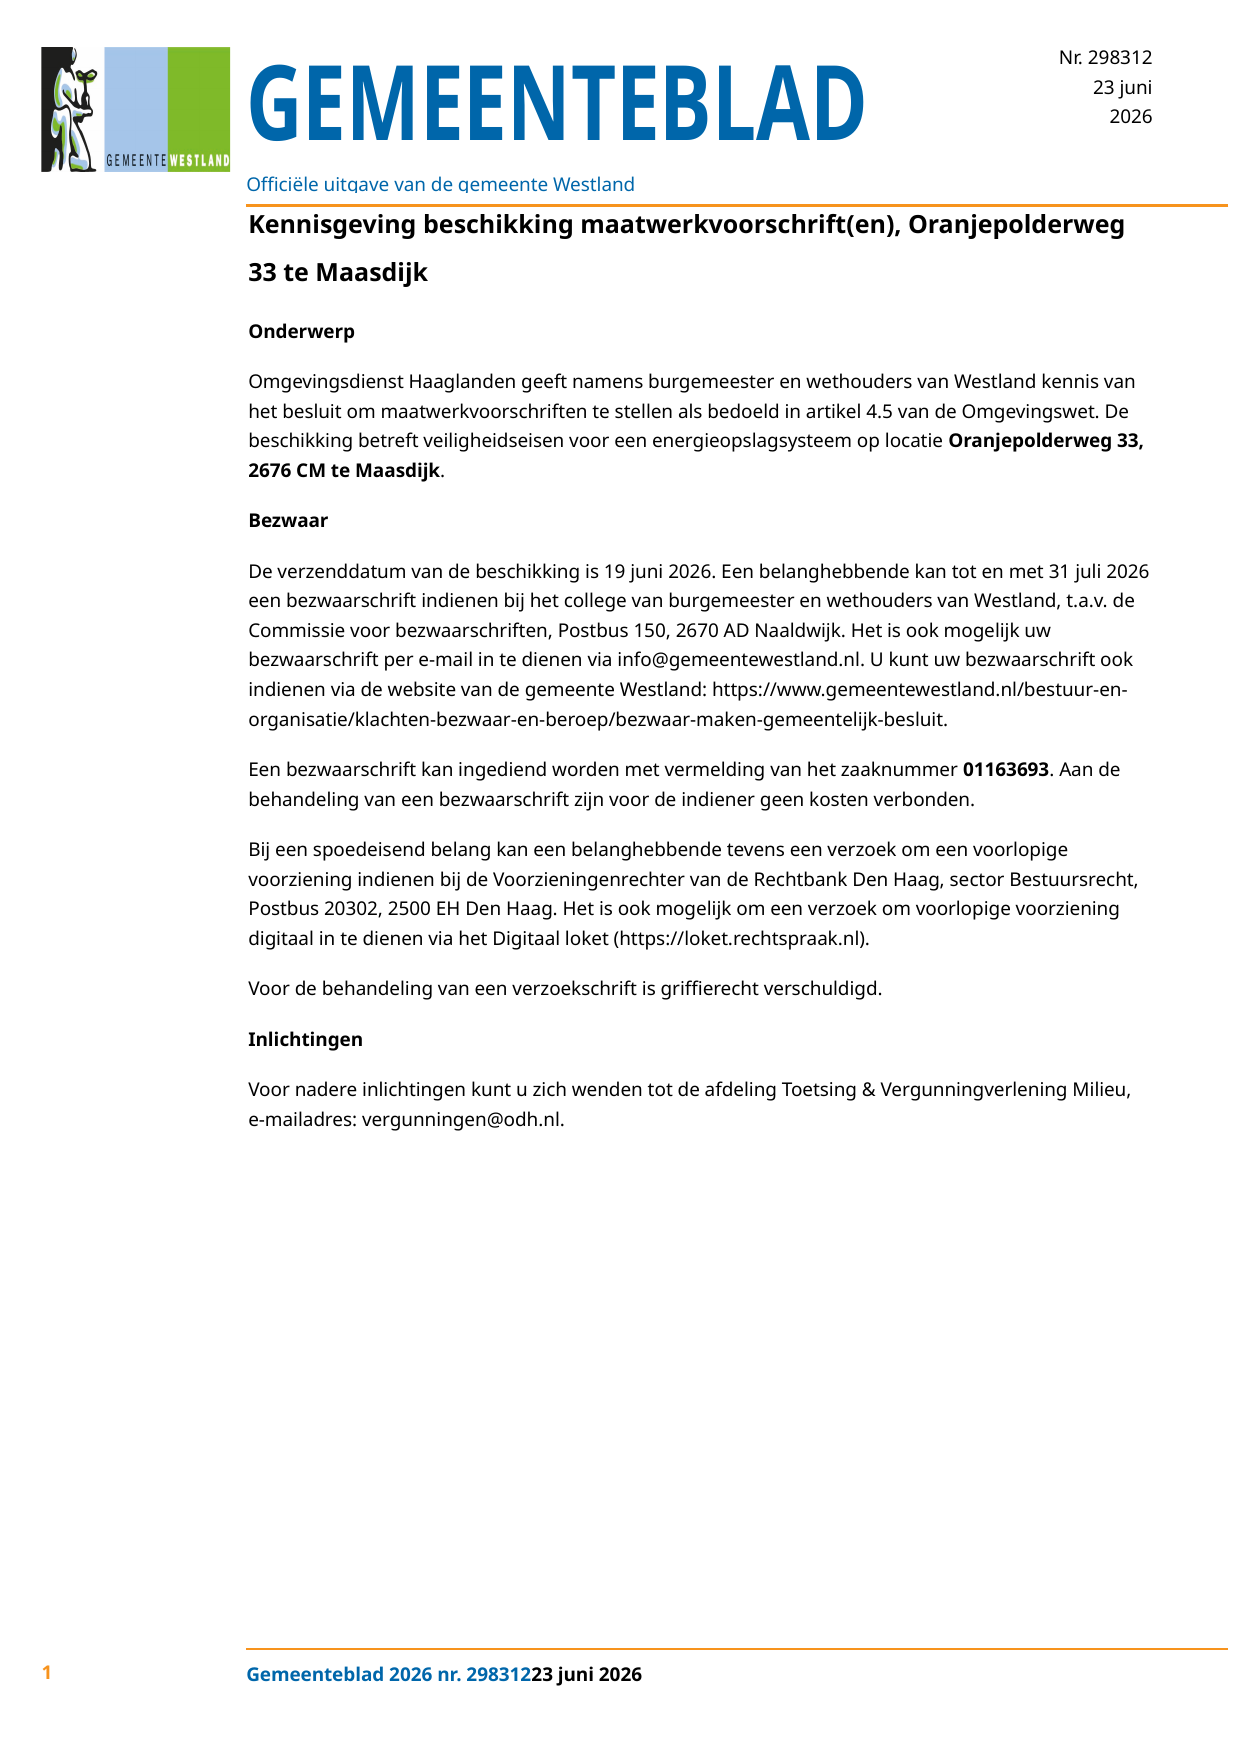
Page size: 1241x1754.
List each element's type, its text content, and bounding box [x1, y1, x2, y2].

text Bezwaar [248, 507, 1152, 533]
picture [41, 47, 231, 172]
text Onderwerp [248, 318, 1152, 344]
text Kennisgeving beschikking maatwerkvoorschrift(en), Oranjepolderweg 33 te Maasdijk [248, 207, 1152, 288]
text Een bezwaarschrift kan ingediend worden met vermelding van het zaaknummer 01163693. Aan de behandeling van een bezwaarschrift zijn voor de indiener geen kosten verbonden. [248, 756, 1152, 812]
text Voor nadere inlichtingen kunt u zich wenden tot de afdeling Toetsing & Vergunningverlening Milieu, e-mailadres: vergunningen@odh.nl. [248, 1076, 1152, 1132]
text Bij een spoedeisend belang kan een belanghebbende tevens een verzoek om een voorlopige voorziening indienen bij de Voorzieningenrechter van de Rechtbank Den Haag, sector Bestuursrecht, Postbus 20302, 2500 EH Den Haag. Het is ook mogelijk om een verzoek om voorlopige voorziening digitaal in te dienen via het Digitaal loket (https://loket.rechtspraak.nl). [248, 836, 1152, 951]
text Omgevingsdienst Haaglanden geeft namens burgemeester en wethouders van Westland kennis van het besluit om maatwerkvoorschriften te stellen als bedoeld in artikel 4.5 van de Omgevingswet. De beschikking betreft veiligheidseisen voor een energieopslagsysteem op locatie Oranjepolderweg 33, 2676 CM te Maasdijk. [248, 368, 1152, 483]
text Inlichtingen [248, 1026, 1152, 1052]
text Voor de behandeling van een verzoekschrift is griffierecht verschuldigd. [248, 975, 1152, 1001]
text De verzenddatum van de beschikking is 19 juni 2026. Een belanghebbende kan tot en met 31 juli 2026 een bezwaarschrift indienen bij het college van burgemeester en wethouders van Westland, t.a.v. de Commissie voor bezwaarschriften, Postbus 150, 2670 AD Naaldwijk. Het is ook mogelijk uw bezwaarschrift per e-mail in te dienen via info@gemeentewestland.nl. U kunt uw bezwaarschrift ook indienen via de website van de gemeente Westland: https://www.gemeentewestland.nl/bestuur-en-organisatie/klachten-bezwaar-en-beroep/bezwaar-maken-gemeentelijk-besluit. [248, 558, 1152, 732]
